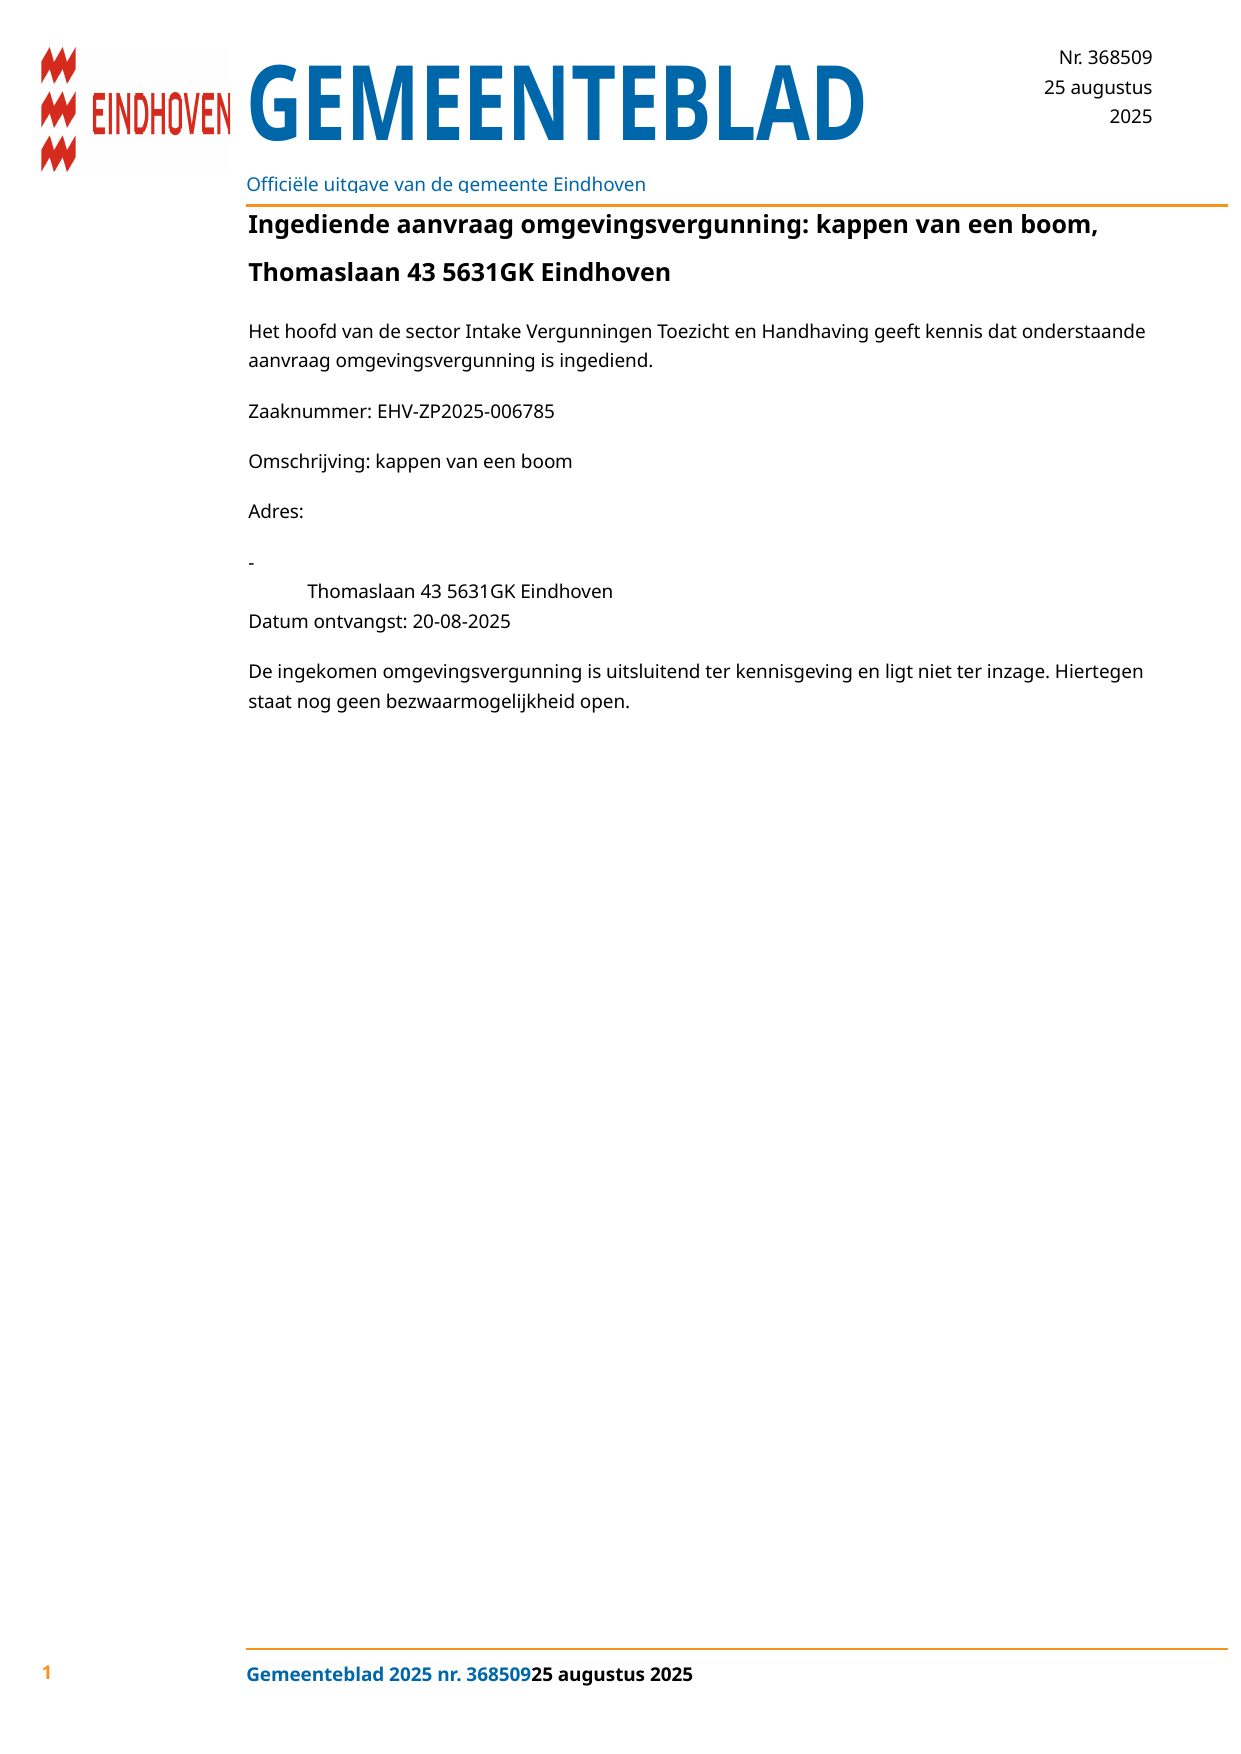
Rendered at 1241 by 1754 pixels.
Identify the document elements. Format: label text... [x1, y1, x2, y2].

text Ingediende aanvraag omgevingsvergunning: kappen van een boom, Thomaslaan 43 5631GK Eindhoven [248, 207, 1152, 288]
text Datum ontvangst: 20-08-2025 [248, 608, 1152, 634]
picture [41, 47, 231, 172]
text Het hoofd van de sector Intake Vergunningen Toezicht en Handhaving geeft kennis dat onderstaande aanvraag omgevingsvergunning is ingediend. [248, 318, 1152, 373]
text De ingekomen omgevingsvergunning is uitsluitend ter kennisgeving en ligt niet ter inzage. Hiertegen staat nog geen bezwaarmogelijkheid open. [248, 659, 1152, 714]
text Adres: [248, 499, 1152, 524]
text Zaaknummer: EHV-ZP2025-006785 [248, 398, 1152, 424]
text Omschrijving: kappen van een boom [248, 448, 1152, 474]
list Thomaslaan 43 5631GK Eindhoven [248, 579, 1152, 604]
